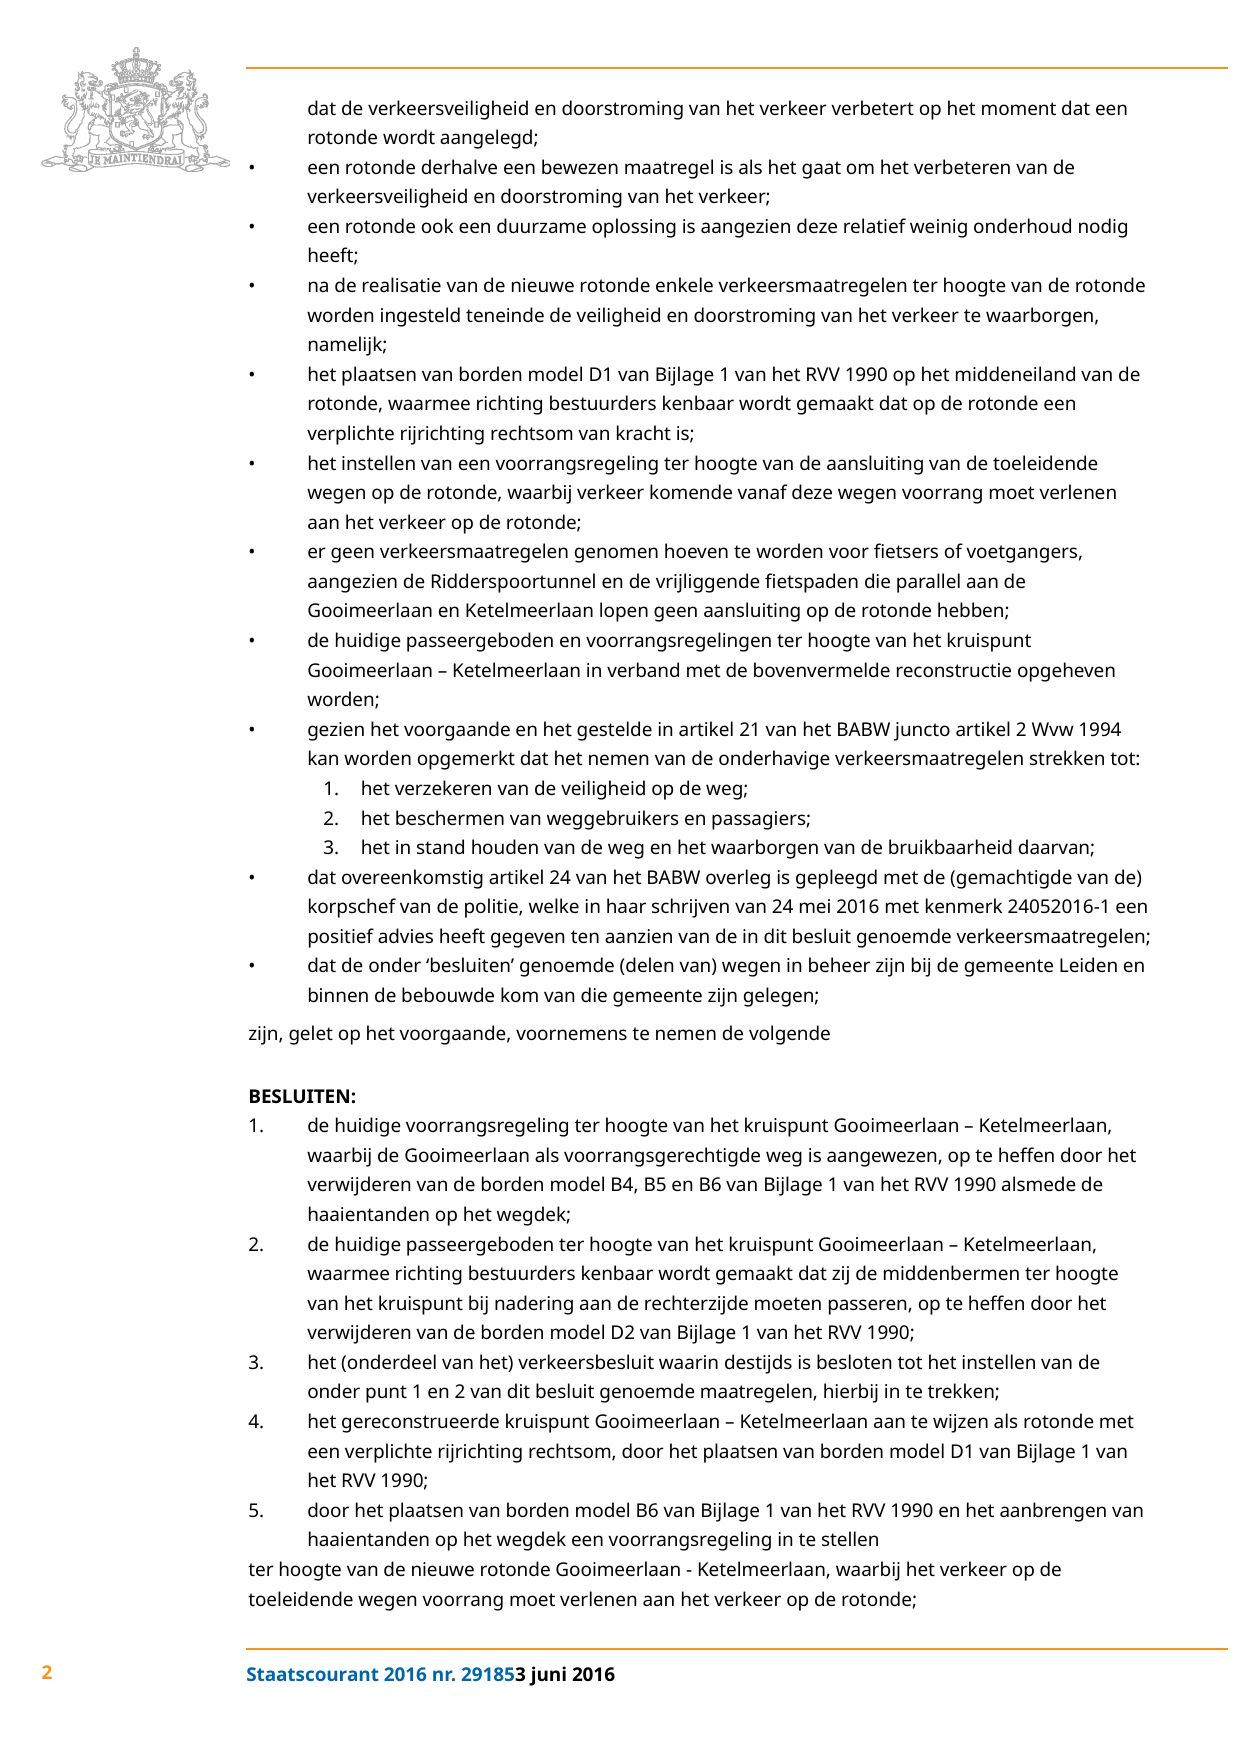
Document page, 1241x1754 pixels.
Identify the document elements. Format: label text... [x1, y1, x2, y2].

list het in stand houden van de weg en het waarborgen van de bruikbaarheid daarvan; [323, 834, 1152, 860]
list het beschermen van weggebruikers en passagiers; [323, 805, 1152, 831]
list dat overeenkomstig artikel 24 van het BABW overleg is gepleegd met de (gemachtigde van de) korpschef van de politie, welke in haar schrijven van 24 mei 2016 met kenmerk 24052016-1 een positief advies heeft gegeven ten aanzien van de in dit besluit genoemde verkeersmaatregelen; [248, 864, 1152, 949]
text ter hoogte van de nieuwe rotonde Gooimeerlaan - Ketelmeerlaan, waarbij het verkeer op de toeleidende wegen voorrang moet verlenen aan het verkeer op de rotonde; [248, 1556, 1152, 1612]
list de huidige voorrangsregeling ter hoogte van het kruispunt Gooimeerlaan – Ketelmeerlaan, waarbij de Gooimeerlaan als voorrangsgerechtigde weg is aangewezen, op te heffen door het verwijderen van de borden model B4, B5 en B6 van Bijlage 1 van het RVV 1990 alsmede de haaientanden op het wegdek; [248, 1112, 1152, 1227]
list het instellen van een voorrangsregeling ter hoogte van de aansluiting van de toeleidende wegen op de rotonde, waarbij verkeer komende vanaf deze wegen voorrang moet verlenen aan het verkeer op de rotonde; [248, 450, 1152, 535]
list het plaatsen van borden model D1 van Bijlage 1 van het RVV 1990 op het middeneiland van de rotonde, waarmee richting bestuurders kenbaar wordt gemaakt dat op de rotonde een verplichte rijrichting rechtsom van kracht is; [248, 361, 1152, 446]
list een rotonde ook een duurzame oplossing is aangezien deze relatief weinig onderhoud nodig heeft; [248, 213, 1152, 268]
list dat de onder ‘besluiten’ genoemde (delen van) wegen in beheer zijn bij de gemeente Leiden en binnen de bebouwde kom van die gemeente zijn gelegen; [248, 953, 1152, 1008]
list door het plaatsen van borden model B6 van Bijlage 1 van het RVV 1990 en het aanbrengen van haaientanden op het wegdek een voorrangsregeling in te stellen [248, 1497, 1152, 1552]
list de huidige passeergeboden ter hoogte van het kruispunt Gooimeerlaan – Ketelmeerlaan, waarmee richting bestuurders kenbaar wordt gemaakt dat zij de middenbermen ter hoogte van het kruispunt bij nadering aan de rechterzijde moeten passeren, op te heffen door het verwijderen van de borden model D2 van Bijlage 1 van het RVV 1990; [248, 1231, 1152, 1345]
list het verzekeren van de veiligheid op de weg; [323, 775, 1152, 801]
list na de realisatie van de nieuwe rotonde enkele verkeersmaatregelen ter hoogte van de rotonde worden ingesteld teneinde de veiligheid en doorstroming van het verkeer te waarborgen, namelijk; [248, 272, 1152, 357]
list de huidige passeergeboden en voorrangsregelingen ter hoogte van het kruispunt Gooimeerlaan – Ketelmeerlaan in verband met de bovenvermelde reconstructie opgeheven worden; [248, 627, 1152, 712]
list het gereconstrueerde kruispunt Gooimeerlaan – Ketelmeerlaan aan te wijzen als rotonde met een verplichte rijrichting rechtsom, door het plaatsen van borden model D1 van Bijlage 1 van het RVV 1990; [248, 1408, 1152, 1493]
picture [41, 47, 231, 172]
list een rotonde derhalve een bewezen maatregel is als het gaat om het verbeteren van de verkeersveiligheid en doorstroming van het verkeer; [248, 154, 1152, 209]
list dat de verkeersveiligheid en doorstroming van het verkeer verbetert op het moment dat een rotonde wordt aangelegd; [248, 95, 1152, 150]
list gezien het voorgaande en het gestelde in artikel 21 van het BABW juncto artikel 2 Wvw 1994 kan worden opgemerkt dat het nemen van de onderhavige verkeersmaatregelen strekken tot: [248, 716, 1152, 771]
text zijn, gelet op het voorgaande, voornemens te nemen de volgende [248, 1020, 1152, 1046]
list er geen verkeersmaatregelen genomen hoeven te worden voor fietsers of voetgangers, aangezien de Ridderspoortunnel en de vrijliggende fietspaden die parallel aan de Gooimeerlaan en Ketelmeerlaan lopen geen aansluiting op de rotonde hebben; [248, 538, 1152, 623]
text BESLUITEN: [248, 1083, 1152, 1109]
list het (onderdeel van het) verkeersbesluit waarin destijds is besloten tot het instellen van de onder punt 1 en 2 van dit besluit genoemde maatregelen, hierbij in te trekken; [248, 1349, 1152, 1404]
